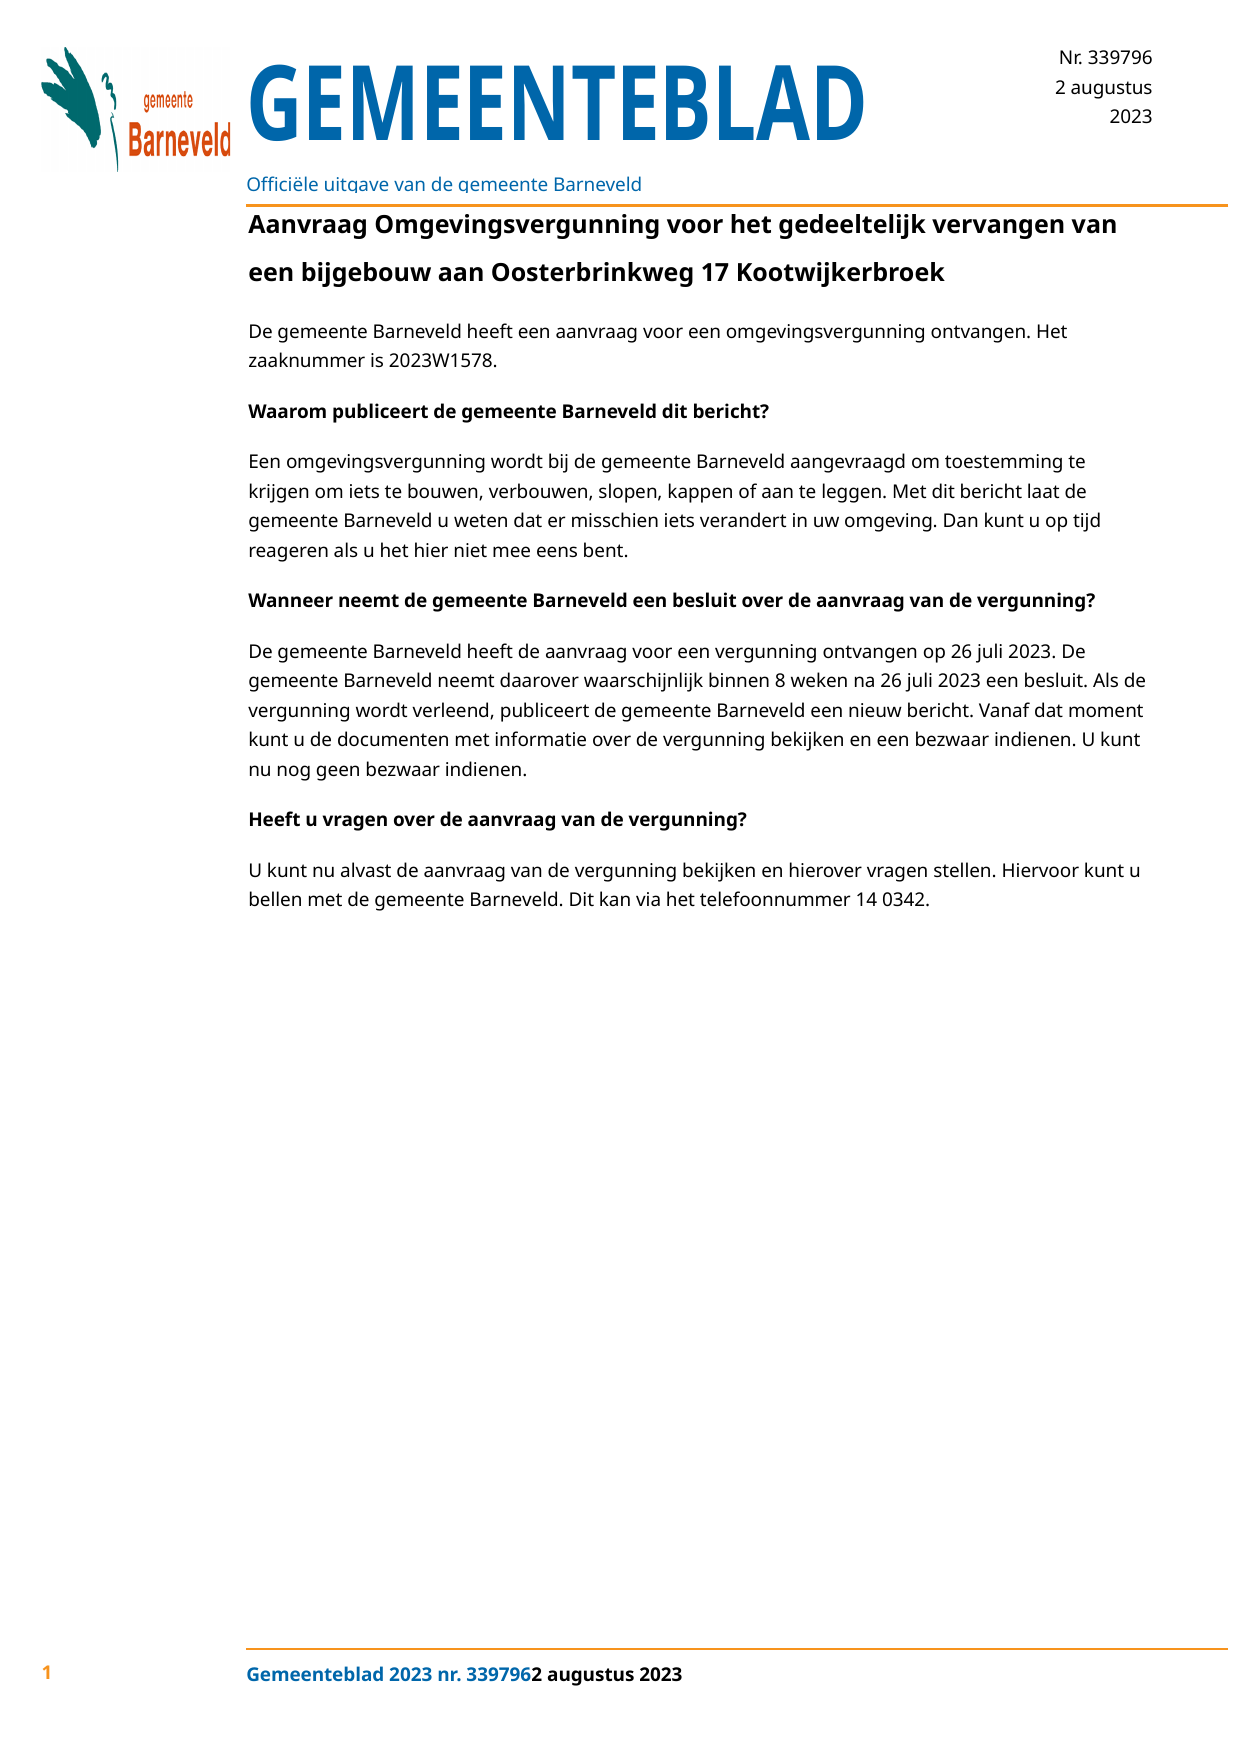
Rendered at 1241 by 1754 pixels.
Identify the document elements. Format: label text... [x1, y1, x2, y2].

text Aanvraag Omgevingsvergunning voor het gedeeltelijk vervangen van een bijgebouw aan Oosterbrinkweg 17 Kootwijkerbroek [248, 207, 1152, 288]
text Waarom publiceert de gemeente Barneveld dit bericht? [248, 398, 1152, 424]
text Een omgevingsvergunning wordt bij de gemeente Barneveld aangevraagd om toestemming te krijgen om iets te bouwen, verbouwen, slopen, kappen of aan te leggen. Met dit bericht laat de gemeente Barneveld u weten dat er misschien iets verandert in uw omgeving. Dan kunt u op tijd reageren als u het hier niet mee eens bent. [248, 448, 1152, 563]
text De gemeente Barneveld heeft de aanvraag voor een vergunning ontvangen op 26 juli 2023. De gemeente Barneveld neemt daarover waarschijnlijk binnen 8 weken na 26 juli 2023 een besluit. Als de vergunning wordt verleend, publiceert de gemeente Barneveld een nieuw bericht. Vanaf dat moment kunt u de documenten met informatie over de vergunning bekijken en een bezwaar indienen. U kunt nu nog geen bezwaar indienen. [248, 638, 1152, 782]
text Heeft u vragen over de aanvraag van de vergunning? [248, 807, 1152, 832]
text Wanneer neemt de gemeente Barneveld een besluit over de aanvraag van de vergunning? [248, 587, 1152, 613]
text U kunt nu alvast de aanvraag van de vergunning bekijken en hierover vragen stellen. Hiervoor kunt u bellen met de gemeente Barneveld. Dit kan via het telefoonnummer 14 0342. [248, 857, 1152, 912]
picture [41, 47, 231, 172]
text De gemeente Barneveld heeft een aanvraag voor een omgevingsvergunning ontvangen. Het zaaknummer is 2023W1578. [248, 318, 1152, 373]
